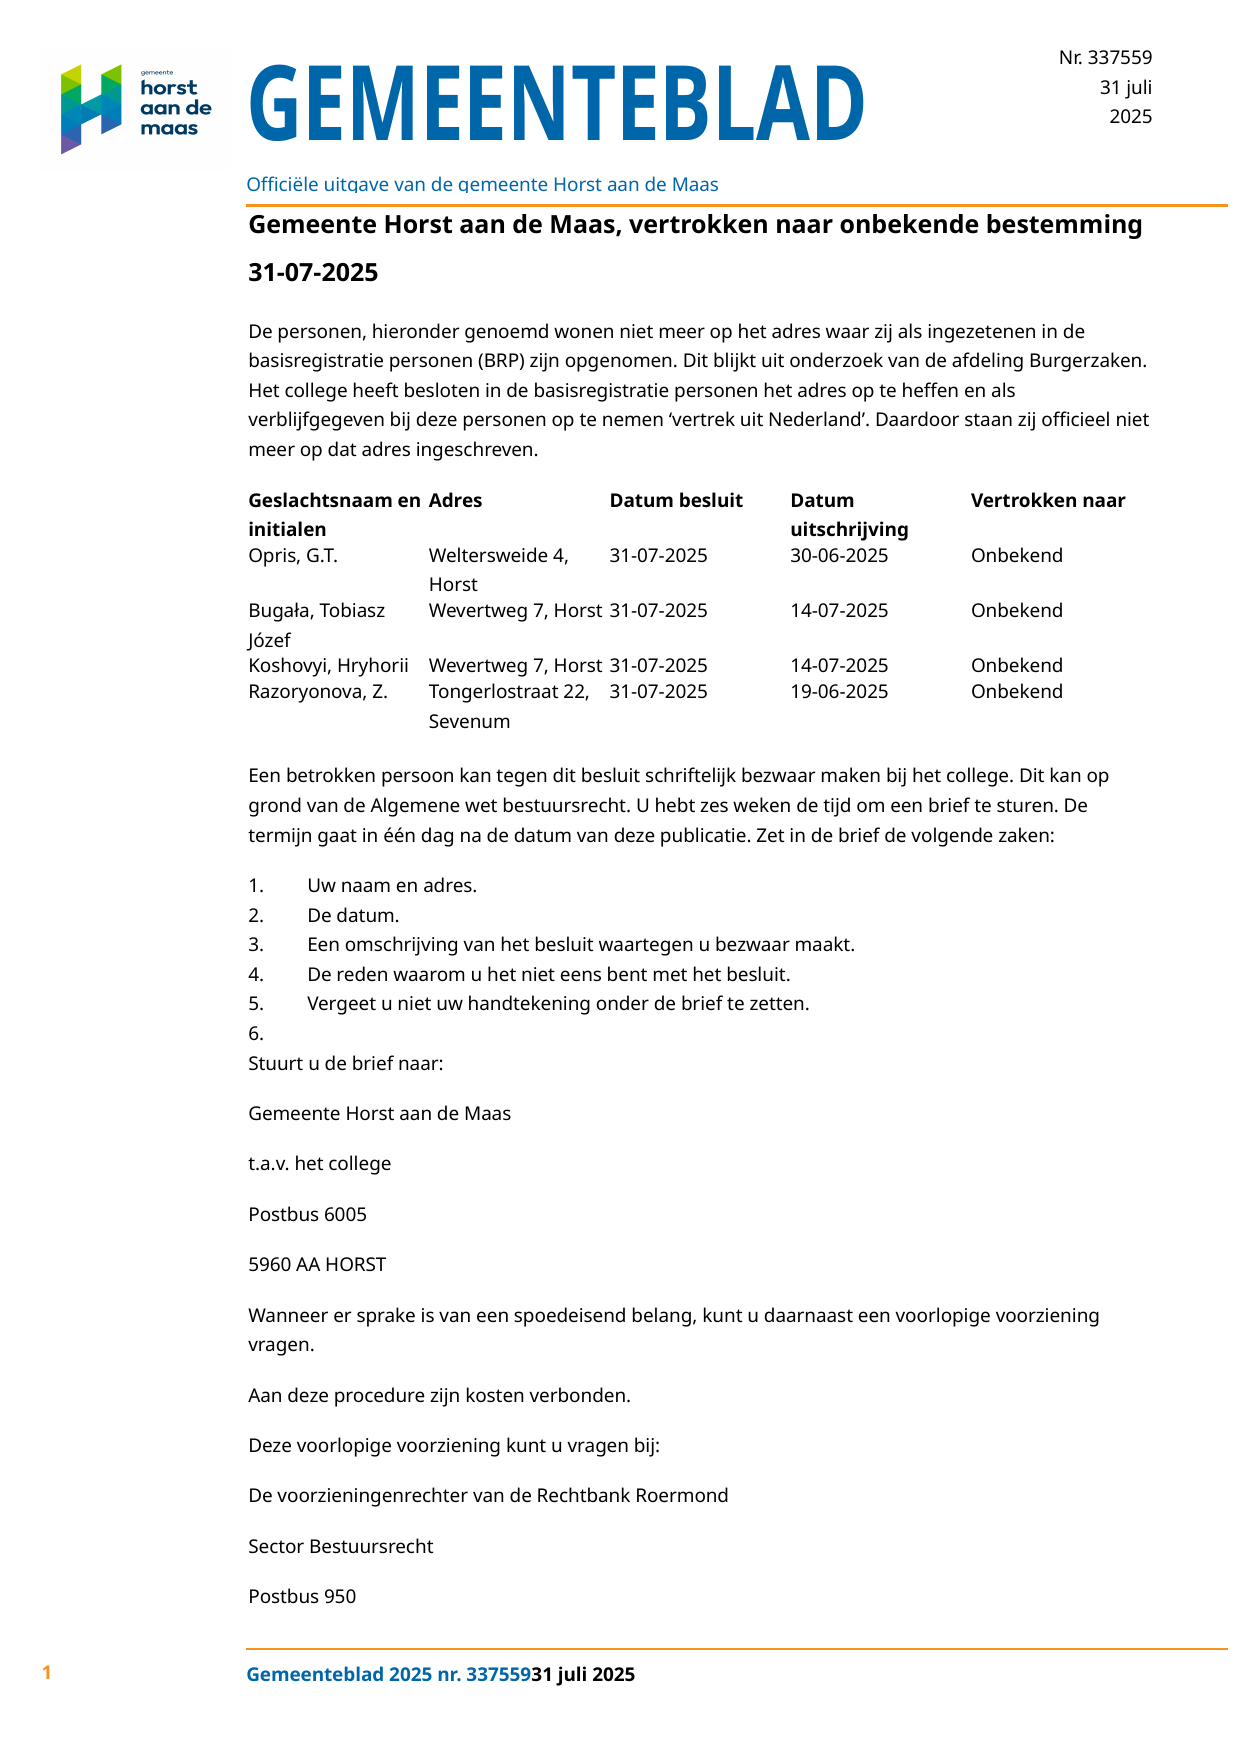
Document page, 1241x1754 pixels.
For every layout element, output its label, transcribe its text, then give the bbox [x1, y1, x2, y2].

table_cell Wevertweg 7, Horst [429, 653, 609, 678]
table_cell [248, 734, 429, 759]
table_cell Koshovyi, Hryhorii [248, 653, 429, 678]
table_cell 14-07-2025 [790, 653, 971, 678]
list Vergeet u niet uw handtekening onder de brief te zetten. [248, 991, 1152, 1016]
table_cell Weltersweide 4, Horst [429, 542, 609, 597]
text t.a.v. het college [248, 1151, 1152, 1176]
list De datum. [248, 902, 1152, 928]
table_cell 31-07-2025 [609, 679, 790, 734]
table_cell 19-06-2025 [790, 679, 971, 734]
text Stuurt u de brief naar: [248, 1050, 1152, 1076]
text Wanneer er sprake is van een spoedeisend belang, kunt u daarnaast een voorlopige voorziening vragen. [248, 1302, 1152, 1357]
text Gemeente Horst aan de Maas [248, 1100, 1152, 1126]
table_cell [609, 734, 790, 759]
table_cell Onbekend [971, 542, 1152, 597]
table_cell Razoryonova, Z. [248, 679, 429, 734]
list Uw naam en adres. [248, 872, 1152, 898]
table_cell 14-07-2025 [790, 598, 971, 653]
table_cell Wevertweg 7, Horst [429, 598, 609, 653]
table_cell 31-07-2025 [609, 598, 790, 653]
text Een betrokken persoon kan tegen dit besluit schriftelijk bezwaar maken bij het college. Dit kan op grond van de Algemene wet bestuursrecht. U hebt zes weken de tijd om een brief te sturen. De termijn gaat in één dag na de datum van deze publicatie. Zet in de brief de volgende zaken: [248, 763, 1152, 848]
table_cell [971, 734, 1152, 759]
table_header Datum besluit [609, 487, 790, 542]
table_cell Onbekend [971, 679, 1152, 734]
text Gemeente Horst aan de Maas, vertrokken naar onbekende bestemming 31-07-2025 [248, 207, 1152, 288]
text 5960 AA HORST [248, 1251, 1152, 1277]
table_cell [790, 734, 971, 759]
table_cell 31-07-2025 [609, 653, 790, 678]
table_header Vertrokken naar [971, 487, 1152, 542]
list Een omschrijving van het besluit waartegen u bezwaar maakt. [248, 931, 1152, 957]
table_cell Tongerlostraat 22, Sevenum [429, 679, 609, 734]
table_cell Opris, G.T. [248, 542, 429, 597]
table_header Datum uitschrijving [790, 487, 971, 542]
text Deze voorlopige voorziening kunt u vragen bij: [248, 1432, 1152, 1458]
text De voorzieningenrechter van de Rechtbank Roermond [248, 1483, 1152, 1508]
table_cell Onbekend [971, 653, 1152, 678]
table_cell 30-06-2025 [790, 542, 971, 597]
text Sector Bestuursrecht [248, 1533, 1152, 1559]
text De personen, hieronder genoemd wonen niet meer op het adres waar zij als ingezetenen in de basisregistratie personen (BRP) zijn opgenomen. Dit blijkt uit onderzoek van de afdeling Burgerzaken. Het college heeft besloten in de basisregistratie personen het adres op te heffen en als verblijfgegeven bij deze personen op te nemen ‘vertrek uit Nederland’. Daardoor staan zij officieel niet meer op dat adres ingeschreven. [248, 318, 1152, 462]
picture [41, 47, 231, 172]
text Postbus 6005 [248, 1201, 1152, 1227]
table_cell Onbekend [971, 598, 1152, 653]
text Aan deze procedure zijn kosten verbonden. [248, 1382, 1152, 1408]
table_cell [429, 734, 609, 759]
table_cell 31-07-2025 [609, 542, 790, 597]
table_header Adres [429, 487, 609, 542]
text Postbus 950 [248, 1583, 1152, 1609]
table_cell Bugała, Tobiasz Józef [248, 598, 429, 653]
table_header Geslachtsnaam en initialen [248, 487, 429, 542]
list De reden waarom u het niet eens bent met het besluit. [248, 961, 1152, 987]
